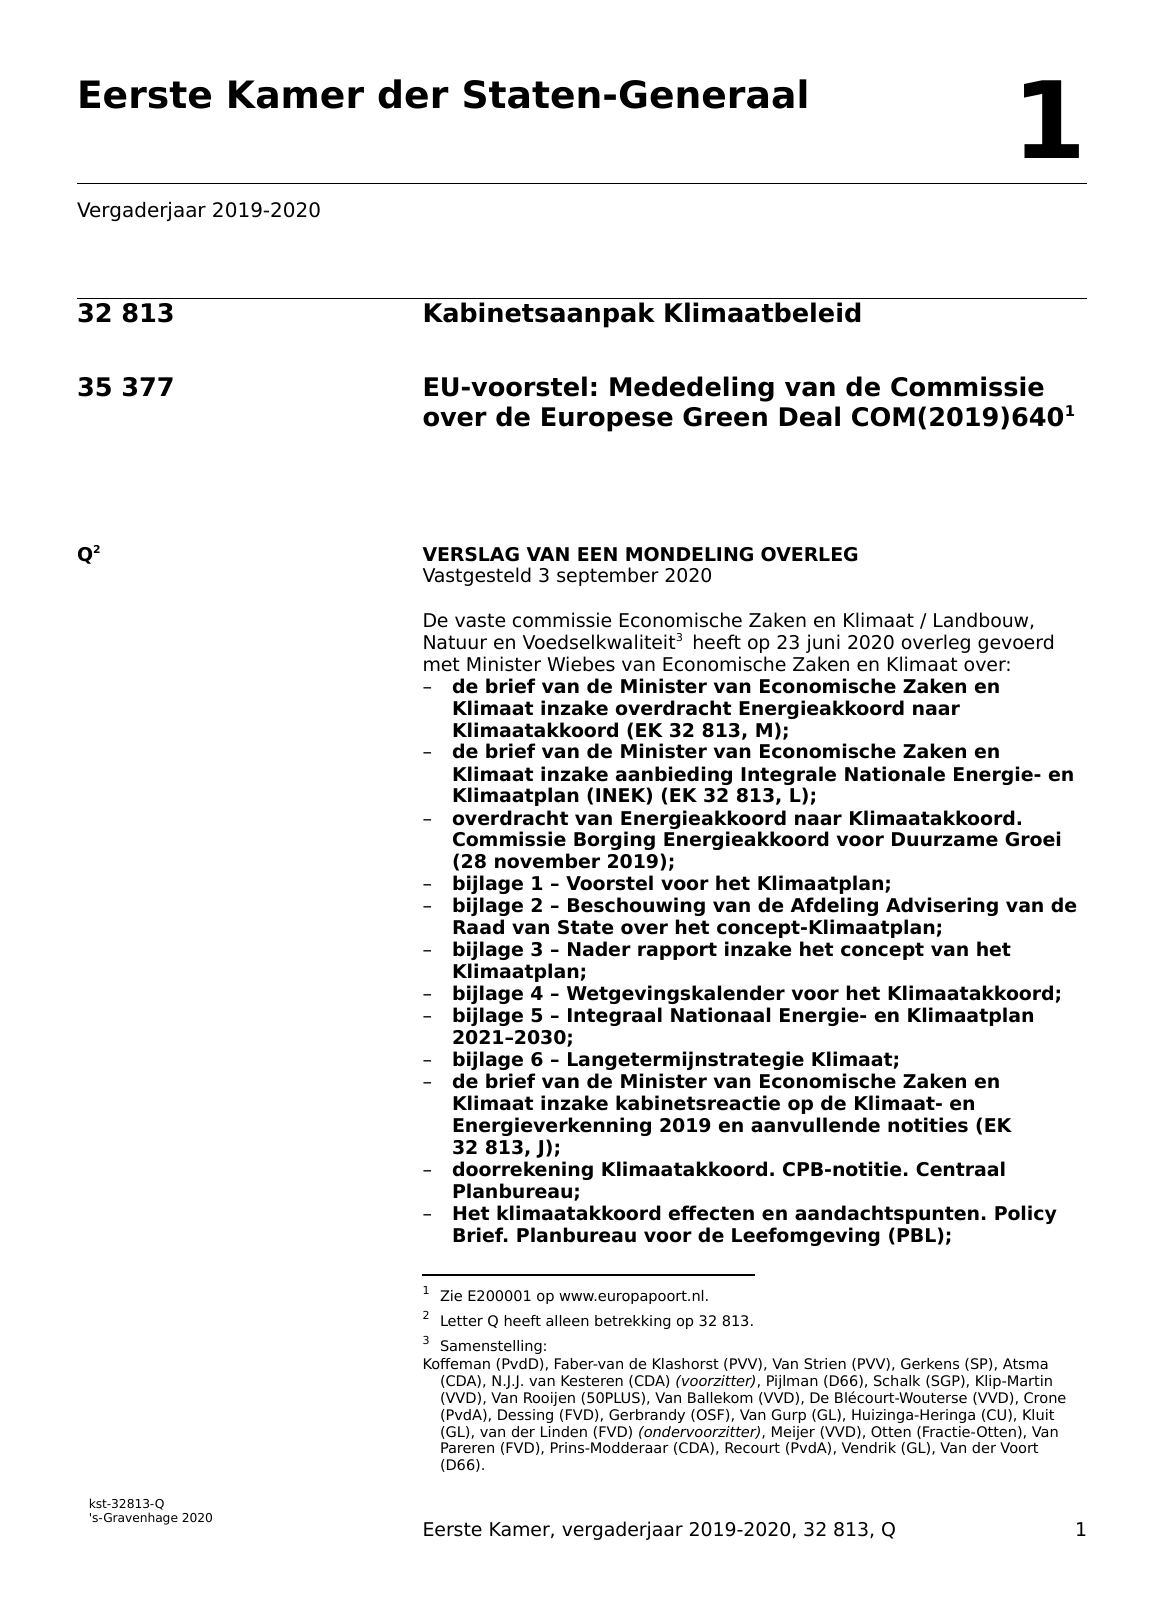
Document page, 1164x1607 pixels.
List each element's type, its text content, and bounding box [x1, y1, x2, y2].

text 's-Gravenhage 2020 [88, 1511, 323, 1525]
text – bijlage 2 – Beschouwing van de Afdeling Advisering van de Raad van State over het concept-Klimaatplan; [422, 895, 1087, 939]
text – doorrekening Klimaatakkoord. CPB-notitie. Centraal Planbureau; [422, 1159, 1087, 1203]
text kst-32813-Q [88, 1497, 323, 1511]
subtitle 32 813 Kabinetsaanpak Klimaatbeleid [77, 299, 1087, 329]
text De vaste commissie Economische Zaken en Klimaat / Landbouw, Natuur en Voedselkwaliteit heeft op 23 juni 2020 overleg gevoerd met Minister Wiebes van Economische Zaken en Klimaat over: [422, 609, 1087, 676]
text – bijlage 4 – Wetgevingskalender voor het Klimaatakkoord; [422, 983, 1087, 1005]
text – Het klimaatakkoord effecten en aandachtspunten. Policy Brief. Planbureau voor de Leefomgeving (PBL); [422, 1203, 1087, 1247]
text – bijlage 1 – Voorstel voor het Klimaatplan; [422, 873, 1087, 895]
table_header Eerste Kamer der Staten-Generaal [77, 59, 886, 183]
text – de brief van de Minister van Economische Zaken en Klimaat inzake aanbieding Integrale Nationale Energie- en Klimaatplan (INEK) (EK 32 813, L); [422, 741, 1087, 807]
table_cell Vergaderjaar 2019-2020 [77, 184, 1087, 298]
text Koffeman (PvdD), Faber-van de Klashorst (PVV), Van Strien (PVV), Gerkens (SP), Atsma (CDA), N.J.J. van Kesteren (CDA) (voorzitter), Pijlman (D66), Schalk (SGP), Klip-Martin (VVD), Van Rooijen (50PLUS), Van Ballekom (VVD), De Blécourt-Wouterse (VVD), Crone (PvdA), Dessing (FVD), Gerbrandy (OSF), Van Gurp (GL), Huizinga-Heringa (CU), Kluit (GL), van der Linden (FVD) (ondervoorzitter), Meijer (VVD), Otten (Fractie-Otten), Van Pareren (FVD), Prins-Modderaar (CDA), Recourt (PvdA), Vendrik (GL), Van der Voort (D66). [422, 1356, 1087, 1474]
text – bijlage 3 – Nader rapport inzake het concept van het Klimaatplan; [422, 939, 1087, 983]
text – bijlage 6 – Langetermijnstrategie Klimaat; [422, 1049, 1087, 1071]
text – overdracht van Energieakkoord naar Klimaatakkoord. Commissie Borging Energieakkoord voor Duurzame Groei (28 november 2019); [422, 807, 1087, 873]
text Samenstelling: [422, 1334, 1087, 1356]
text – de brief van de Minister van Economische Zaken en Klimaat inzake kabinetsreactie op de Klimaat- en Energieverkenning 2019 en aanvullende notities (EK 32 813, J); [422, 1071, 1087, 1159]
text Zie E200001 op www.europapoort.nl. [422, 1284, 1087, 1306]
table_header 1 [886, 59, 1087, 183]
text – bijlage 5 – Integraal Nationaal Energie- en Klimaatplan 2021–2030; [422, 1005, 1087, 1049]
subtitle 35 377 EU-voorstel: Mededeling van de Commissie over de Europese Green Deal COM(2019)640 [77, 373, 1087, 432]
text – de brief van de Minister van Economische Zaken en Klimaat inzake overdracht Energieakkoord naar Klimaatakkoord (EK 32 813, M); [422, 676, 1087, 741]
subtitle Q VERSLAG VAN EEN MONDELING OVERLEG [77, 543, 1087, 565]
text Letter Q heeft alleen betrekking op 32 813. [422, 1309, 1087, 1331]
text Vastgesteld 3 september 2020 [422, 565, 1087, 587]
